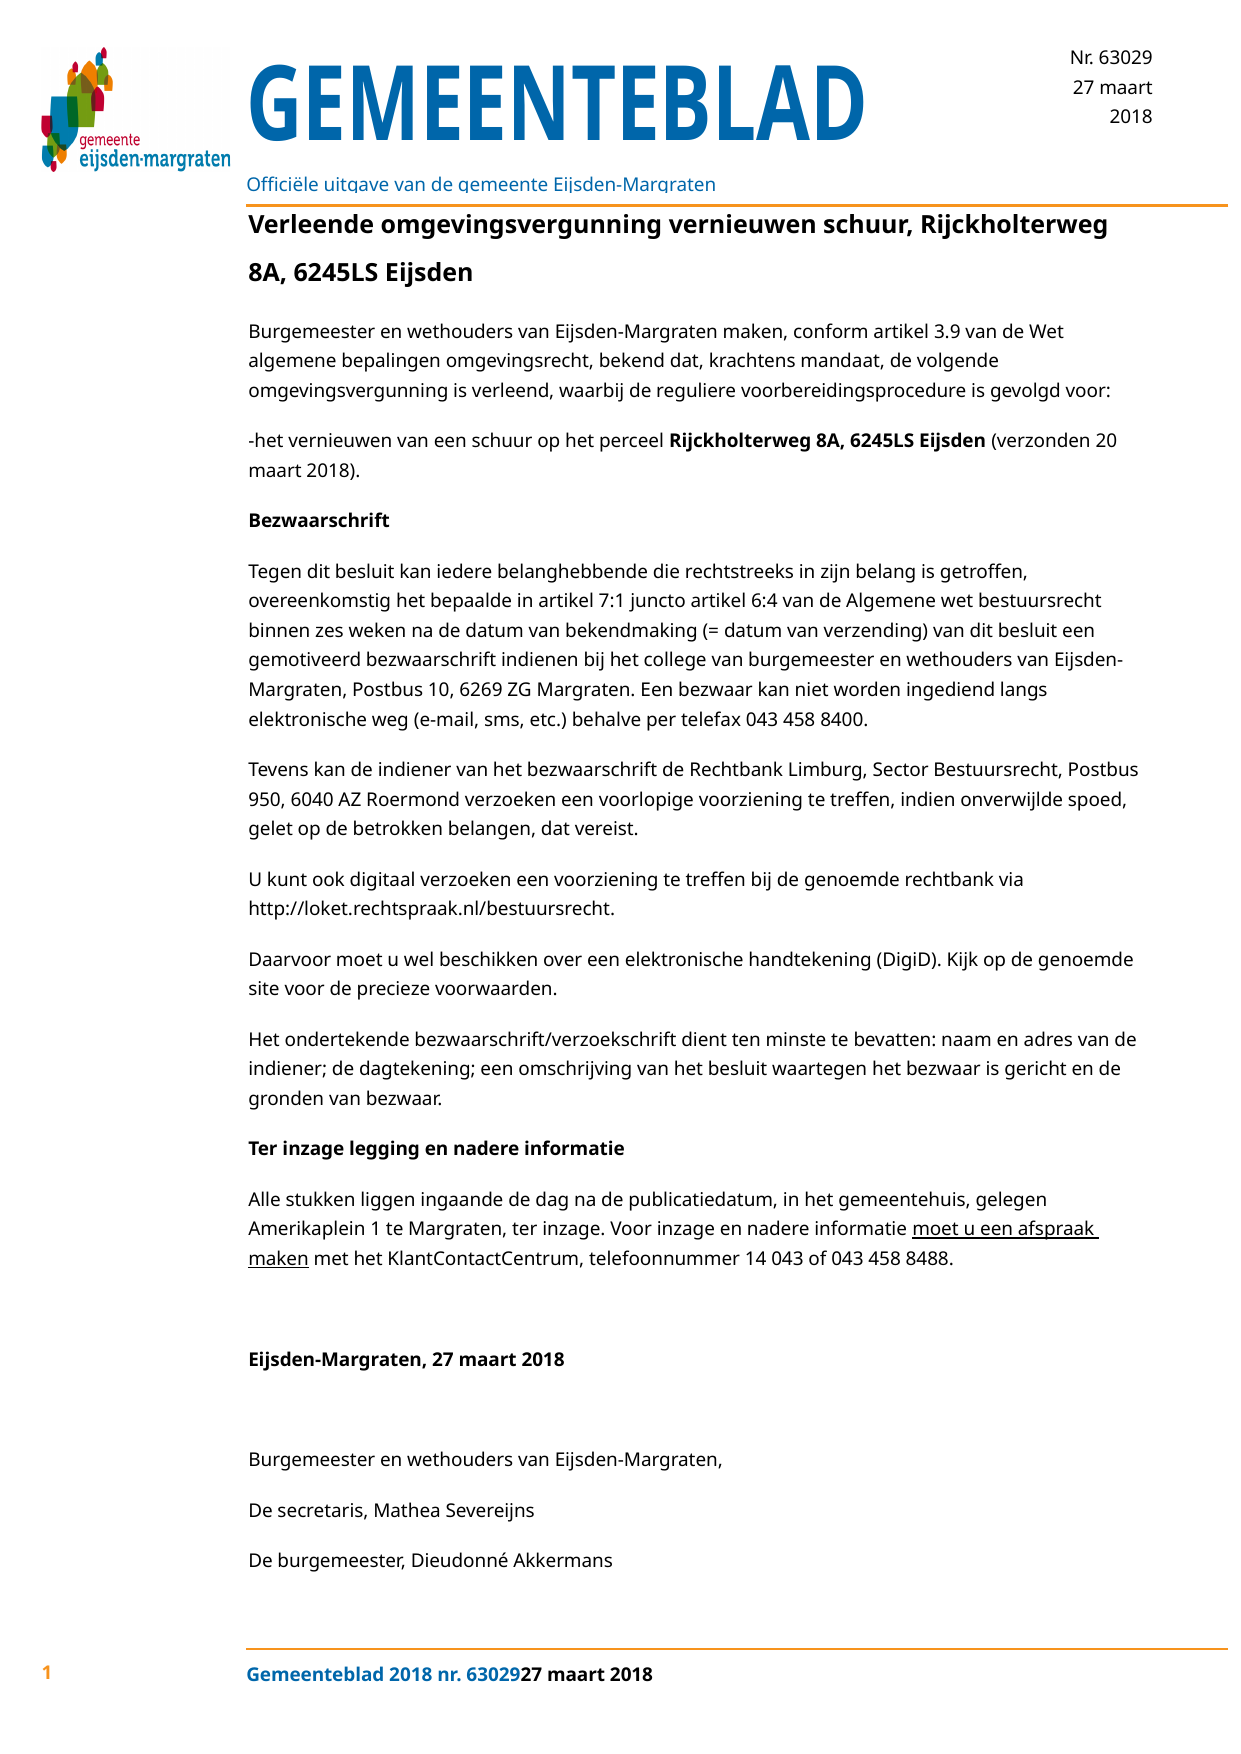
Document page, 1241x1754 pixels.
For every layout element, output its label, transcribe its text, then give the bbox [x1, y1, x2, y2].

text U kunt ook digitaal verzoeken een voorziening te treffen bij de genoemde rechtbank via http://loket.rechtspraak.nl/bestuursrecht. [248, 866, 1152, 921]
text Ter inzage legging en nadere informatie [248, 1135, 1152, 1161]
text Alle stukken liggen ingaande de dag na de publicatiedatum, in het gemeentehuis, gelegen Amerikaplein 1 te Margraten, ter inzage. Voor inzage en nadere informatie moet u een afspraak maken met het KlantContactCentrum, telefoonnummer 14 043 of 043 458 8488. [248, 1186, 1152, 1271]
text De burgemeester, Dieudonné Akkermans [248, 1547, 1152, 1573]
text Het ondertekende bezwaarschrift/verzoekschrift dient ten minste te bevatten: naam en adres van de indiener; de dagtekening; een omschrijving van het besluit waartegen het bezwaar is gericht en de gronden van bezwaar. [248, 1026, 1152, 1111]
text De secretaris, Mathea Severeijns [248, 1497, 1152, 1523]
text Tevens kan de indiener van het bezwaarschrift de Rechtbank Limburg, Sector Bestuursrecht, Postbus 950, 6040 AZ Roermond verzoeken een voorlopige voorziening te treffen, indien onverwijlde spoed, gelet op de betrokken belangen, dat vereist. [248, 756, 1152, 841]
text -het vernieuwen van een schuur op het perceel Rijckholterweg 8A, 6245LS Eijsden (verzonden 20 maart 2018). [248, 427, 1152, 483]
text Eijsden-Margraten, 27 maart 2018 [248, 1346, 1152, 1372]
text Burgemeester en wethouders van Eijsden-Margraten, [248, 1447, 1152, 1472]
text Bezwaarschrift [248, 507, 1152, 533]
picture [41, 47, 231, 172]
text Daarvoor moet u wel beschikken over een elektronische handtekening (DigiD). Kijk op de genoemde site voor de precieze voorwaarden. [248, 946, 1152, 1001]
text Burgemeester en wethouders van Eijsden-Margraten maken, conform artikel 3.9 van de Wet algemene bepalingen omgevingsrecht, bekend dat, krachtens mandaat, de volgende omgevingsvergunning is verleend, waarbij de reguliere voorbereidingsprocedure is gevolgd voor: [248, 318, 1152, 403]
text Tegen dit besluit kan iedere belanghebbende die rechtstreeks in zijn belang is getroffen, overeenkomstig het bepaalde in artikel 7:1 juncto artikel 6:4 van de Algemene wet bestuursrecht binnen zes weken na de datum van bekendmaking (= datum van verzending) van dit besluit een gemotiveerd bezwaarschrift indienen bij het college van burgemeester en wethouders van Eijsden-Margraten, Postbus 10, 6269 ZG Margraten. Een bezwaar kan niet worden ingediend langs elektronische weg (e-mail, sms, etc.) behalve per telefax 043 458 8400. [248, 558, 1152, 732]
text Verleende omgevingsvergunning vernieuwen schuur, Rijckholterweg 8A, 6245LS Eijsden [248, 207, 1152, 288]
